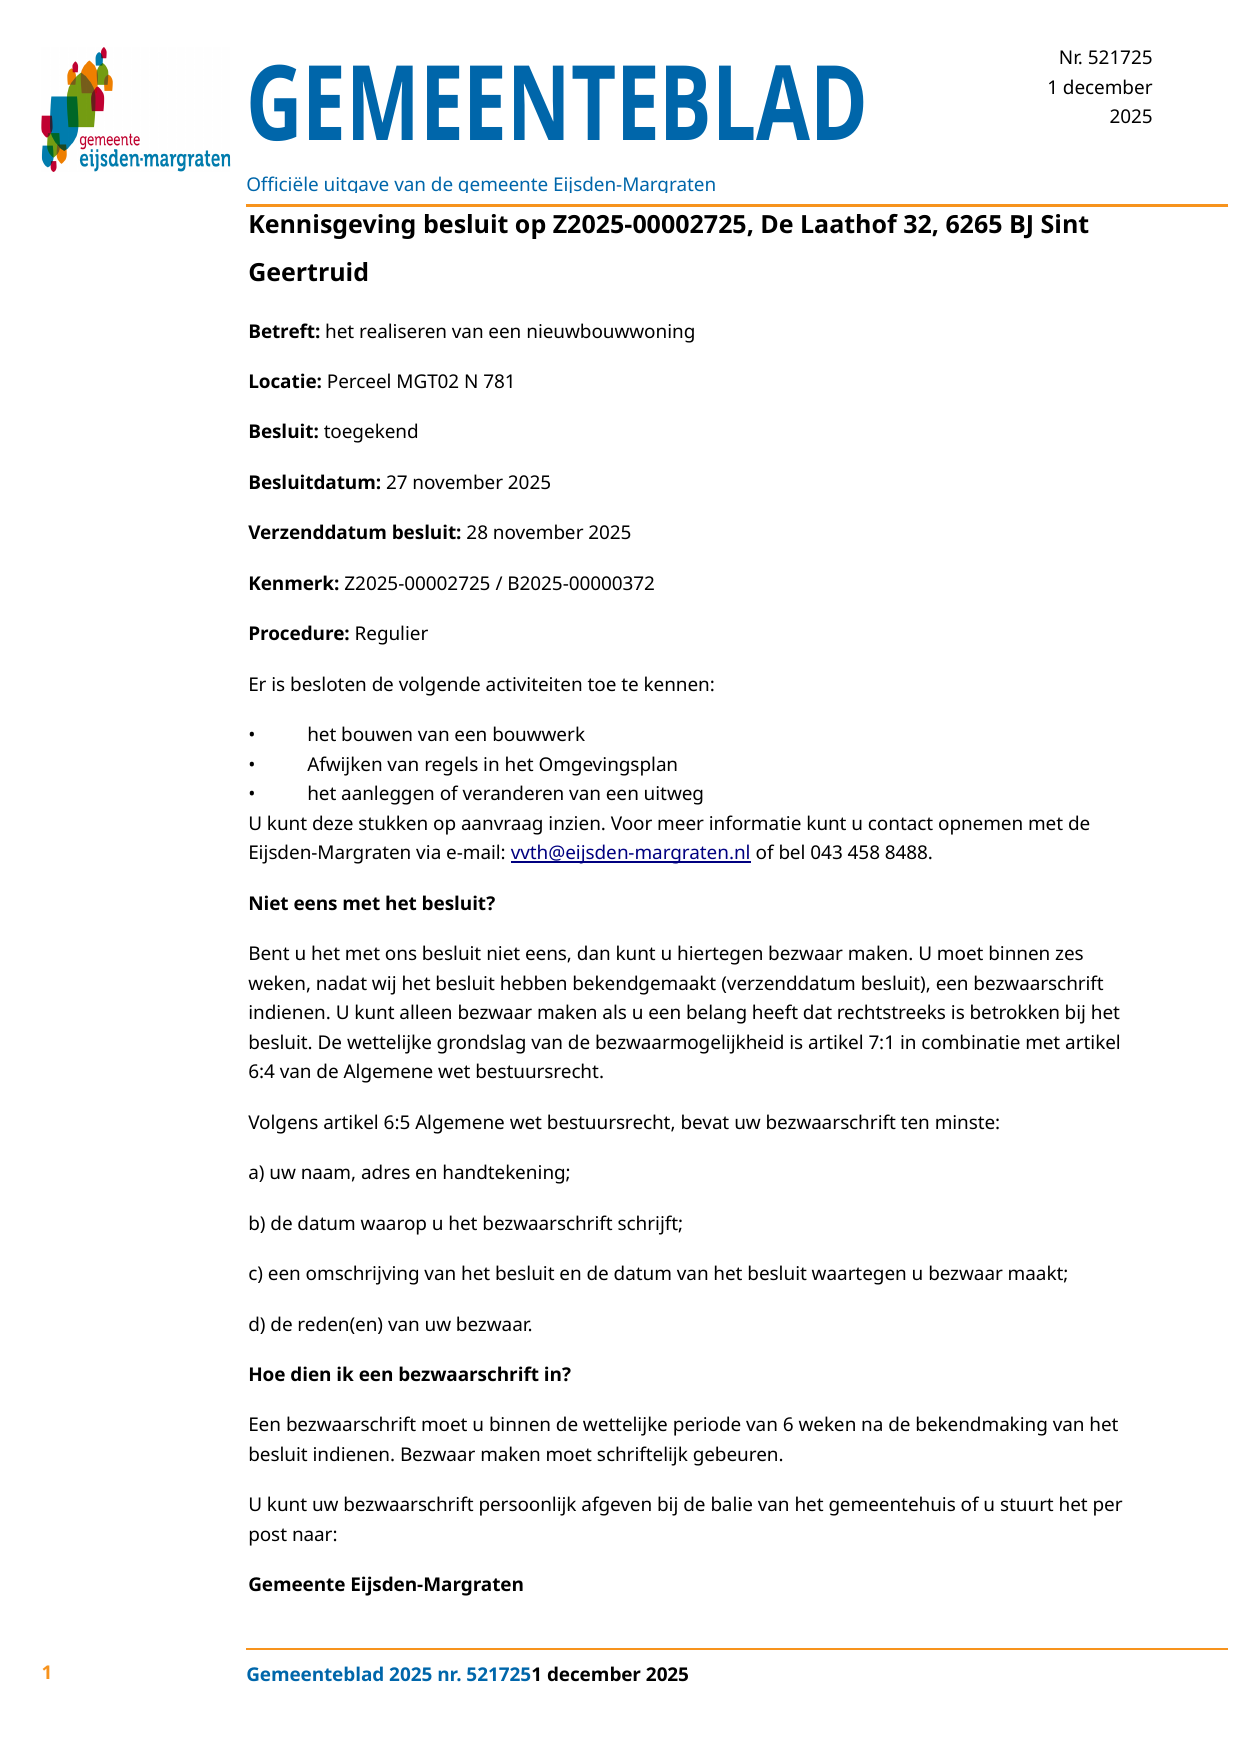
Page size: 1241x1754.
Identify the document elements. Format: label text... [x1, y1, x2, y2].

text c) een omschrijving van het besluit en de datum van het besluit waartegen u bezwaar maakt; [248, 1260, 1152, 1286]
text Er is besloten de volgende activiteiten toe te kennen: [248, 671, 1152, 697]
list het bouwen van een bouwwerk [248, 721, 1152, 747]
text d) de reden(en) van uw bezwaar. [248, 1311, 1152, 1337]
text Besluitdatum: 27 november 2025 [248, 469, 1152, 495]
text Een bezwaarschrift moet u binnen de wettelijke periode van 6 weken na de bekendmaking van het besluit indienen. Bezwaar maken moet schriftelijk gebeuren. [248, 1412, 1152, 1467]
list het aanleggen of veranderen van een uitweg [248, 780, 1152, 806]
list Afwijken van regels in het Omgevingsplan [248, 751, 1152, 777]
text Volgens artikel 6:5 Algemene wet bestuursrecht, bevat uw bezwaarschrift ten minste: [248, 1109, 1152, 1135]
text a) uw naam, adres en handtekening; [248, 1159, 1152, 1185]
text Gemeente Eijsden-Margraten [248, 1572, 1152, 1597]
picture [41, 47, 231, 172]
text Hoe dien ik een bezwaarschrift in? [248, 1361, 1152, 1387]
text Verzenddatum besluit: 28 november 2025 [248, 519, 1152, 545]
text Kenmerk: Z2025-00002725 / B2025-00000372 [248, 570, 1152, 596]
text U kunt deze stukken op aanvraag inzien. Voor meer informatie kunt u contact opnemen met de Eijsden-Margraten via e-mail: vvth@eijsden-margraten.nl of bel 043 458 8488. [248, 810, 1152, 865]
text Procedure: Regulier [248, 620, 1152, 646]
text Besluit: toegekend [248, 419, 1152, 444]
text Locatie: Perceel MGT02 N 781 [248, 368, 1152, 394]
text Betreft: het realiseren van een nieuwbouwwoning [248, 318, 1152, 344]
text Kennisgeving besluit op Z2025-00002725, De Laathof 32, 6265 BJ Sint Geertruid [248, 207, 1152, 288]
text Bent u het met ons besluit niet eens, dan kunt u hiertegen bezwaar maken. U moet binnen zes weken, nadat wij het besluit hebben bekendgemaakt (verzenddatum besluit), een bezwaarschrift indienen. U kunt alleen bezwaar maken als u een belang heeft dat rechtstreeks is betrokken bij het besluit. De wettelijke grondslag van de bezwaarmogelijkheid is artikel 7:1 in combinatie met artikel 6:4 van de Algemene wet bestuursrecht. [248, 940, 1152, 1084]
text Niet eens met het besluit? [248, 890, 1152, 916]
text U kunt uw bezwaarschrift persoonlijk afgeven bij de balie van het gemeentehuis of u stuurt het per post naar: [248, 1492, 1152, 1547]
text b) de datum waarop u het bezwaarschrift schrijft; [248, 1210, 1152, 1236]
